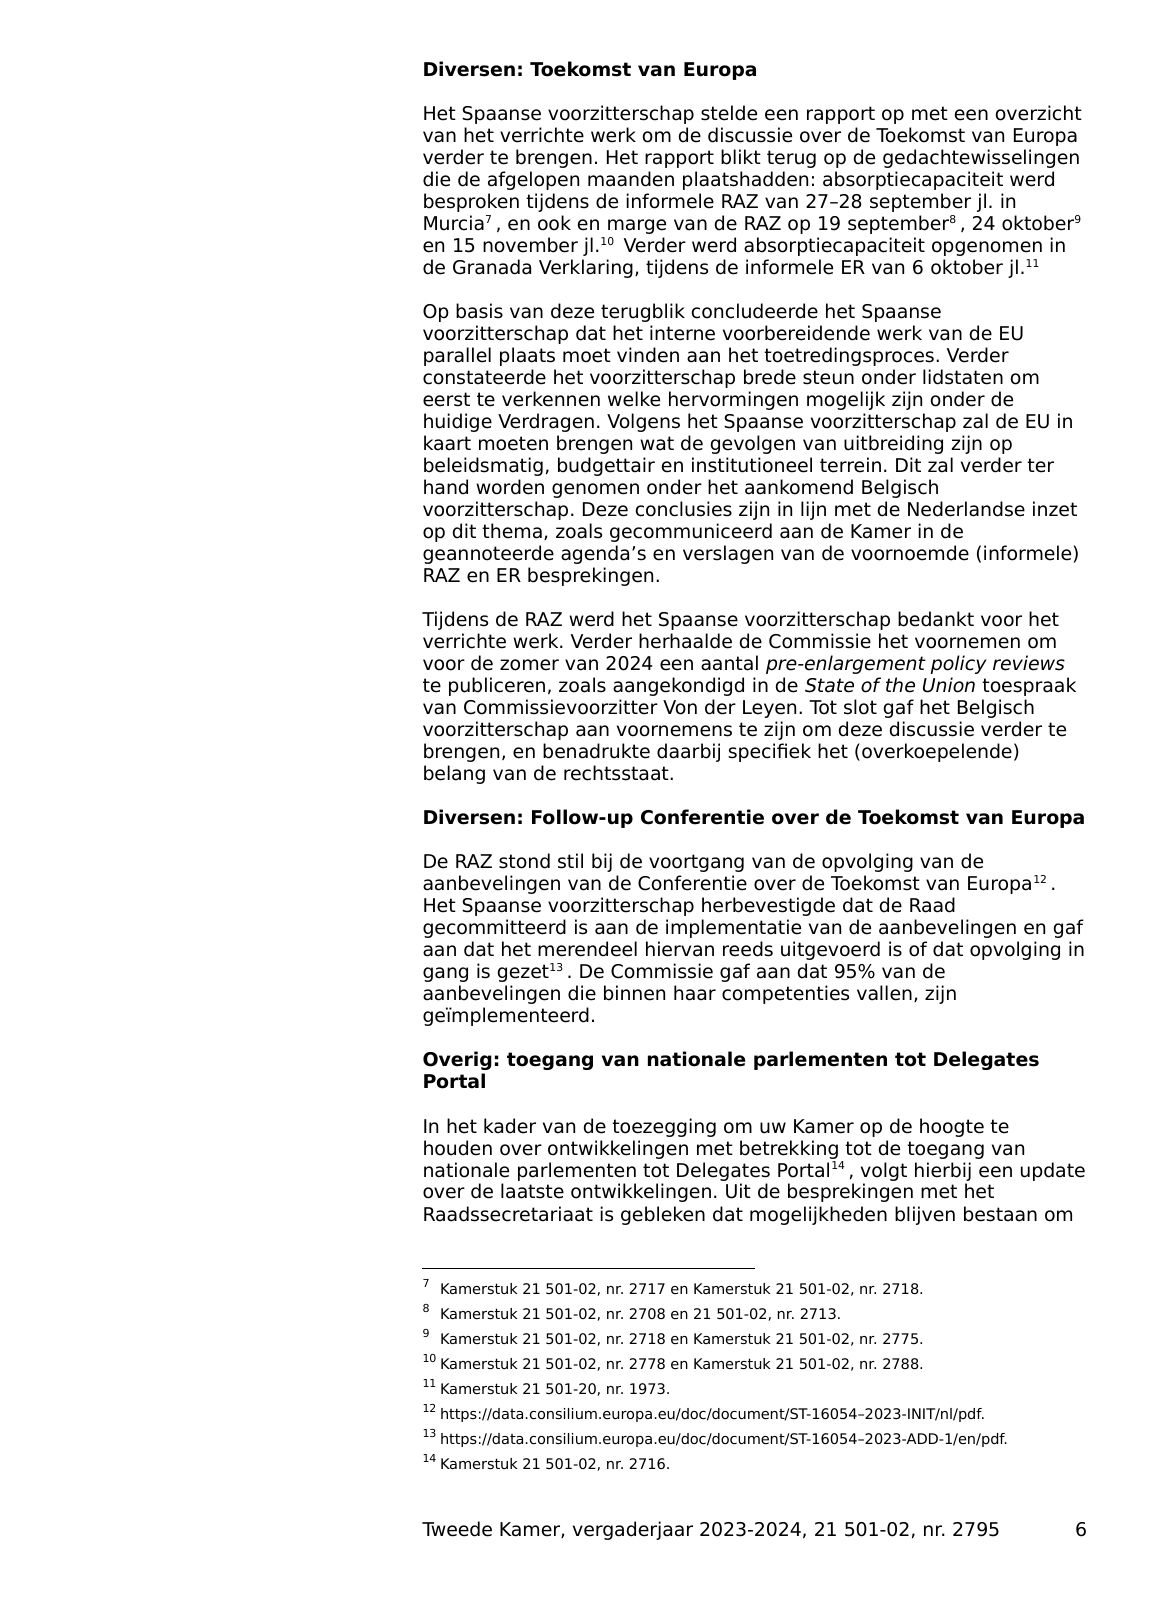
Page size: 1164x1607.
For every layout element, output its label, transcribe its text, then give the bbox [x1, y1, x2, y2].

text Het Spaanse voorzitterschap stelde een rapport op met een overzicht van het verrichte werk om de discussie over de Toekomst van Europa verder te brengen. Het rapport blikt terug op de gedachtewisselingen die de afgelopen maanden plaatshadden: absorptiecapaciteit werd besproken tijdens de informele RAZ van 27–28 september jl. in Murcia, en ook en marge van de RAZ op 19 september, 24 oktober en 15 november jl. Verder werd absorptiecapaciteit opgenomen in de Granada Verklaring, tijdens de informele ER van 6 oktober jl. [422, 103, 1087, 279]
text Tijdens de RAZ werd het Spaanse voorzitterschap bedankt voor het verrichte werk. Verder herhaalde de Commissie het voornemen om voor de zomer van 2024 een aantal pre-enlargement policy reviews te publiceren, zoals aangekondigd in de State of the Union toespraak van Commissievoorzitter Von der Leyen. Tot slot gaf het Belgisch voorzitterschap aan voornemens te zijn om deze discussie verder te brengen, en benadrukte daarbij specifiek het (overkoepelende) belang van de rechtsstaat. [422, 609, 1087, 785]
text De RAZ stond stil bij de voortgang van de opvolging van de aanbevelingen van de Conferentie over de Toekomst van Europa. Het Spaanse voorzitterschap herbevestigde dat de Raad gecommitteerd is aan de implementatie van de aanbevelingen en gaf aan dat het merendeel hiervan reeds uitgevoerd is of dat opvolging in gang is gezet. De Commissie gaf aan dat 95% van de aanbevelingen die binnen haar competenties vallen, zijn geïmplementeerd. [422, 851, 1087, 1027]
text In het kader van de toezegging om uw Kamer op de hoogte te houden over ontwikkelingen met betrekking tot de toegang van nationale parlementen tot Delegates Portal, volgt hierbij een update over de laatste ontwikkelingen. Uit de besprekingen met het Raadssecretariaat is gebleken dat mogelijkheden blijven bestaan om [422, 1116, 1087, 1225]
subtitle Overig: toegang van nationale parlementen tot Delegates Portal [422, 1049, 1087, 1093]
subtitle Diversen: Follow-up Conferentie over de Toekomst van Europa [422, 807, 1087, 829]
text https://data.consilium.europa.eu/doc/document/ST-16054–2023-INIT/nl/pdf. [422, 1402, 1087, 1424]
text Kamerstuk 21 501-02, nr. 2708 en 21 501-02, nr. 2713. [422, 1302, 1087, 1324]
text Kamerstuk 21 501-02, nr. 2718 en Kamerstuk 21 501-02, nr. 2775. [422, 1327, 1087, 1349]
text Kamerstuk 21 501-02, nr. 2778 en Kamerstuk 21 501-02, nr. 2788. [422, 1352, 1087, 1374]
text Kamerstuk 21 501-02, nr. 2717 en Kamerstuk 21 501-02, nr. 2718. [422, 1277, 1087, 1299]
text https://data.consilium.europa.eu/doc/document/ST-16054–2023-ADD-1/en/pdf. [422, 1427, 1087, 1449]
text Kamerstuk 21 501-20, nr. 1973. [422, 1377, 1087, 1399]
subtitle Diversen: Toekomst van Europa [422, 59, 1087, 81]
text Op basis van deze terugblik concludeerde het Spaanse voorzitterschap dat het interne voorbereidende werk van de EU parallel plaats moet vinden aan het toetredingsproces. Verder constateerde het voorzitterschap brede steun onder lidstaten om eerst te verkennen welke hervormingen mogelijk zijn onder de huidige Verdragen. Volgens het Spaanse voorzitterschap zal de EU in kaart moeten brengen wat de gevolgen van uitbreiding zijn op beleidsmatig, budgettair en institutioneel terrein. Dit zal verder ter hand worden genomen onder het aankomend Belgisch voorzitterschap. Deze conclusies zijn in lijn met de Nederlandse inzet op dit thema, zoals gecommuniceerd aan de Kamer in de geannoteerde agenda’s en verslagen van de voornoemde (informele) RAZ en ER besprekingen. [422, 301, 1087, 587]
text Kamerstuk 21 501-02, nr. 2716. [422, 1452, 1087, 1474]
